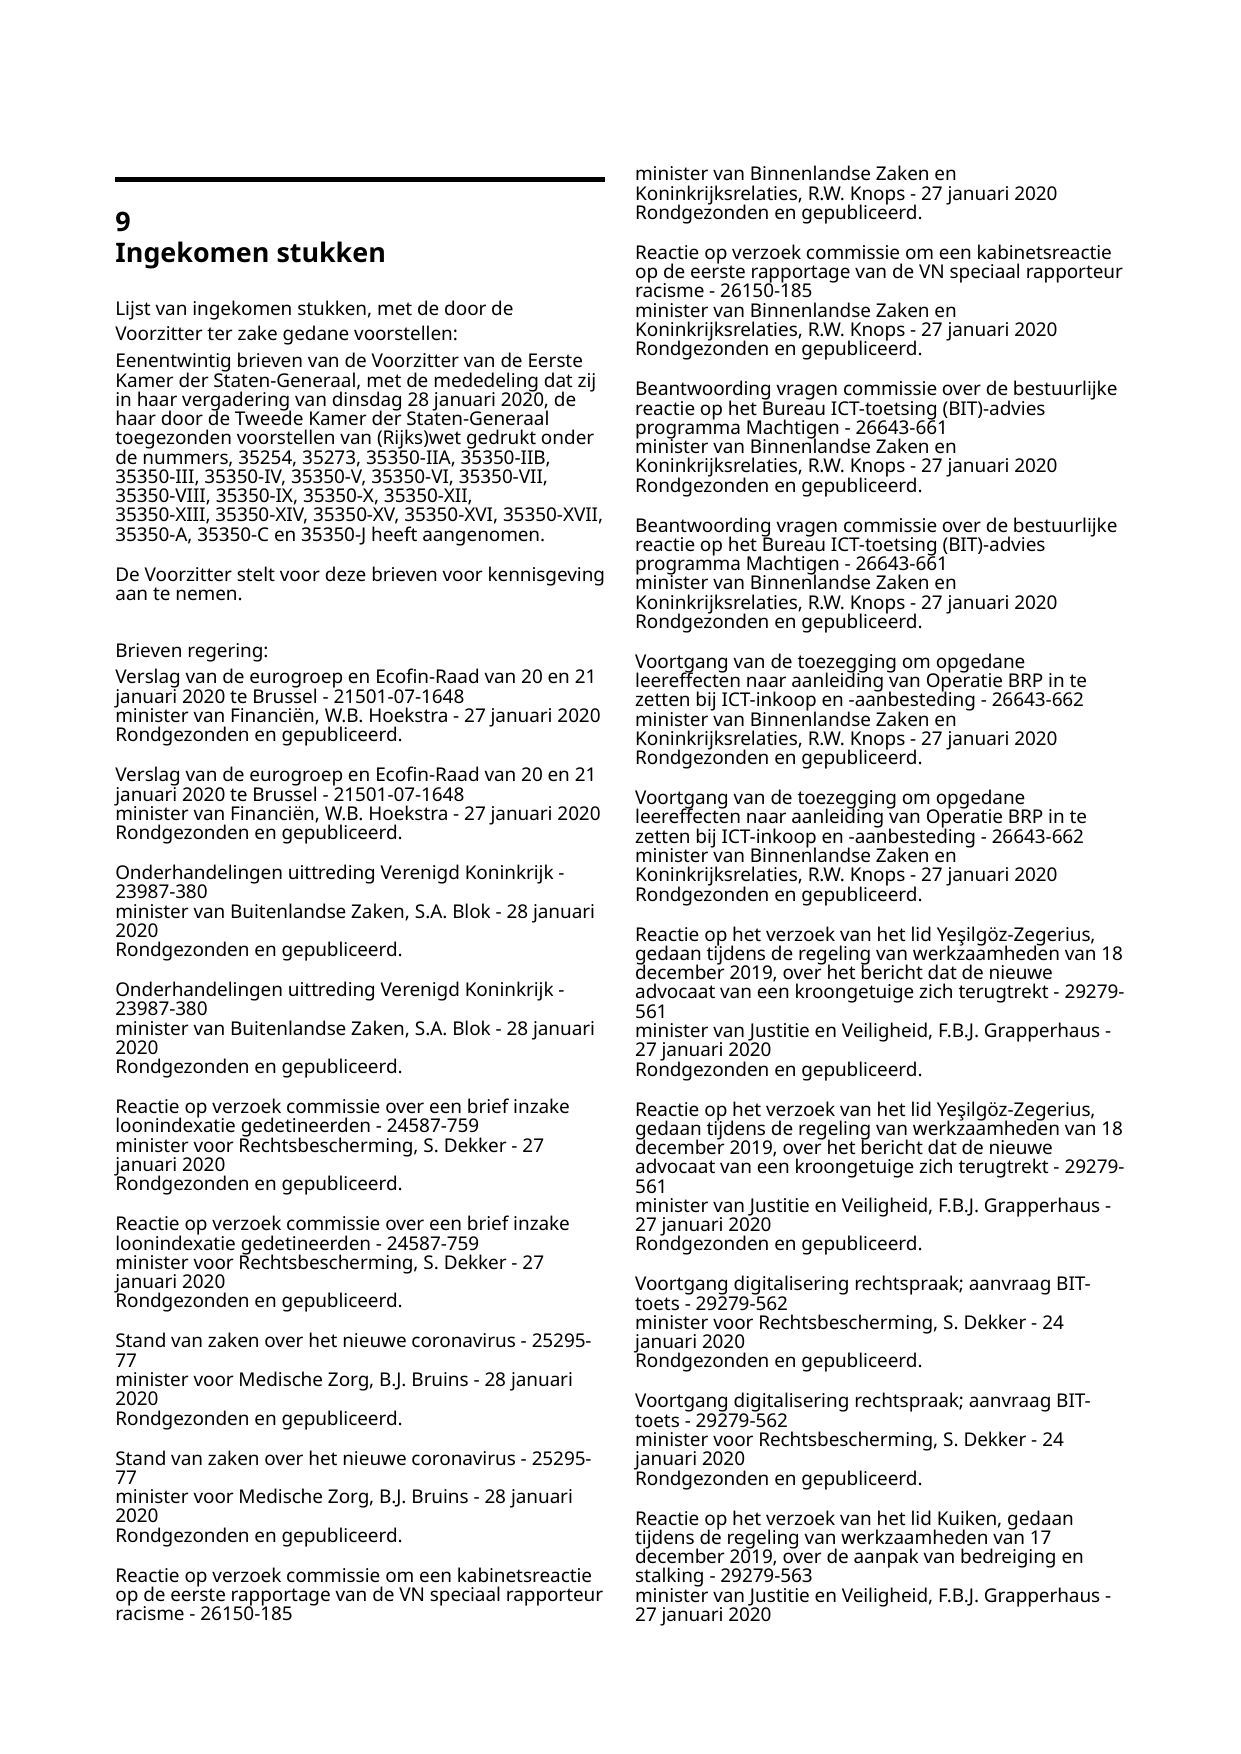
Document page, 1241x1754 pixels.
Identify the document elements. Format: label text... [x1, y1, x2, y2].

text Rondgezonden en gepubliceerd. [635, 477, 1125, 496]
text Onderhandelingen uittreding Verenigd Koninkrijk - 23987-380 [115, 981, 605, 1020]
text Reactie op verzoek commissie over een brief inzake loonindexatie gedetineerden - 24587-759 [115, 1215, 605, 1254]
text Voortgang digitalisering rechtspraak; aanvraag BIT-toets - 29279-562 [635, 1392, 1125, 1431]
text minister voor Rechtsbescherming, S. Dekker - 24 januari 2020 [635, 1431, 1125, 1469]
text minister voor Medische Zorg, B.J. Bruins - 28 januari 2020 [115, 1488, 605, 1527]
text minister van Justitie en Veiligheid, F.B.J. Grapperhaus - 27 januari 2020 [635, 1197, 1125, 1235]
text minister voor Rechtsbescherming, S. Dekker - 24 januari 2020 [635, 1314, 1125, 1352]
text minister van Buitenlandse Zaken, S.A. Blok - 28 januari 2020 [115, 1020, 605, 1058]
text minister van Binnenlandse Zaken en Koninkrijksrelaties, R.W. Knops - 27 januari 2020 [635, 574, 1125, 613]
text Voortgang van de toezegging om opgedane leereffecten naar aanleiding van Operatie BRP in te zetten bij ICT-inkoop en -aanbesteding - 26643-662 [635, 789, 1125, 847]
text 9 [115, 203, 605, 239]
text minister voor Rechtsbescherming, S. Dekker - 27 januari 2020 [115, 1137, 605, 1175]
text Voortgang digitalisering rechtspraak; aanvraag BIT-toets - 29279-562 [635, 1275, 1125, 1314]
text Beantwoording vragen commissie over de bestuurlijke reactie op het Bureau ICT-toetsing (BIT)-advies programma Machtigen - 26643-661 [635, 380, 1125, 438]
text Onderhandelingen uittreding Verenigd Koninkrijk - 23987-380 [115, 864, 605, 903]
text Reactie op verzoek commissie om een kabinetsreactie op de eerste rapportage van de VN speciaal rapporteur racisme - 26150-185 [635, 244, 1125, 302]
text Stand van zaken over het nieuwe coronavirus - 25295-77 [115, 1449, 605, 1488]
text minister van Justitie en Veiligheid, F.B.J. Grapperhaus - 27 januari 2020 [635, 1587, 1125, 1625]
text minister voor Medische Zorg, B.J. Bruins - 28 januari 2020 [115, 1371, 605, 1409]
text minister van Binnenlandse Zaken en Koninkrijksrelaties, R.W. Knops - 27 januari 2020 [635, 711, 1125, 749]
text Rondgezonden en gepubliceerd. [635, 1352, 1125, 1372]
text Reactie op het verzoek van het lid Yeşilgöz-Zegerius, gedaan tijdens de regeling van werkzaamheden van 18 december 2019, over het bericht dat de nieuwe advocaat van een kroongetuige zich terugtrekt - 29279-561 [635, 926, 1125, 1022]
text Reactie op verzoek commissie om een kabinetsreactie op de eerste rapportage van de VN speciaal rapporteur racisme - 26150-185 [115, 1567, 605, 1624]
text Rondgezonden en gepubliceerd. [115, 1292, 605, 1312]
text Rondgezonden en gepubliceerd. [115, 1527, 605, 1546]
text Verslag van de eurogroep en Ecofin-Raad van 20 en 21 januari 2020 te Brussel - 21501-07-1648 [115, 668, 605, 707]
text Ingekomen stukken [115, 239, 605, 283]
text Stand van zaken over het nieuwe coronavirus - 25295-77 [115, 1332, 605, 1371]
text minister van Binnenlandse Zaken en Koninkrijksrelaties, R.W. Knops - 27 januari 2020 [635, 438, 1125, 477]
text minister van Buitenlandse Zaken, S.A. Blok - 28 januari 2020 [115, 903, 605, 941]
text Rondgezonden en gepubliceerd. [115, 1058, 605, 1077]
text Rondgezonden en gepubliceerd. [635, 749, 1125, 768]
text minister van Binnenlandse Zaken en Koninkrijksrelaties, R.W. Knops - 27 januari 2020 [635, 302, 1125, 340]
text Rondgezonden en gepubliceerd. [115, 1175, 605, 1194]
text Reactie op het verzoek van het lid Kuiken, gedaan tijdens de regeling van werkzaamheden van 17 december 2019, over de aanpak van bedreiging en stalking - 29279-563 [635, 1509, 1125, 1587]
text Eenentwintig brieven van de Voorzitter van de Eerste Kamer der Staten-Generaal, met de mededeling dat zij in haar vergadering van dinsdag 28 januari 2020, de haar door de Tweede Kamer der Staten-Generaal toegezonden voorstellen van (Rijks)wet gedrukt onder de nummers, 35254, 35273, 35350-IIA, 35350-IIB, [115, 352, 605, 468]
text Rondgezonden en gepubliceerd. [635, 204, 1125, 223]
text Reactie op het verzoek van het lid Yeşilgöz-Zegerius, gedaan tijdens de regeling van werkzaamheden van 18 december 2019, over het bericht dat de nieuwe advocaat van een kroongetuige zich terugtrekt - 29279-561 [635, 1101, 1125, 1197]
text minister van Financiën, W.B. Hoekstra - 27 januari 2020 [115, 707, 605, 726]
text Rondgezonden en gepubliceerd. [635, 1061, 1125, 1080]
text Beantwoording vragen commissie over de bestuurlijke reactie op het Bureau ICT-toetsing (BIT)-advies programma Machtigen - 26643-661 [635, 517, 1125, 574]
text 35350-III, 35350-IV, 35350-V, 35350-VI, 35350-VII, 35350-VIII, 35350-IX, 35350-X, 35350-XII, [115, 468, 605, 506]
text Reactie op verzoek commissie over een brief inzake loonindexatie gedetineerden - 24587-759 [115, 1098, 605, 1137]
text Rondgezonden en gepubliceerd. [635, 1235, 1125, 1255]
text Rondgezonden en gepubliceerd. [115, 726, 605, 746]
text Lijst van ingekomen stukken, met de door de Voorzitter ter zake gedane voorstellen: [115, 295, 605, 346]
text Rondgezonden en gepubliceerd. [635, 886, 1125, 905]
text Voortgang van de toezegging om opgedane leereffecten naar aanleiding van Operatie BRP in te zetten bij ICT-inkoop en -aanbesteding - 26643-662 [635, 653, 1125, 711]
text 35350-XIII, 35350-XIV, 35350-XV, 35350-XVI, 35350-XVII, 35350-A, 35350-C en 35350-J heeft aangenomen. [115, 506, 605, 545]
text minister voor Rechtsbescherming, S. Dekker - 27 januari 2020 [115, 1254, 605, 1292]
text Rondgezonden en gepubliceerd. [115, 941, 605, 960]
text De Voorzitter stelt voor deze brieven voor kennisgeving aan te nemen. [115, 566, 605, 604]
text Rondgezonden en gepubliceerd. [635, 1469, 1125, 1489]
text Brieven regering: [115, 637, 605, 662]
text Rondgezonden en gepubliceerd. [115, 1409, 605, 1429]
text minister van Financiën, W.B. Hoekstra - 27 januari 2020 [115, 805, 605, 824]
text minister van Binnenlandse Zaken en Koninkrijksrelaties, R.W. Knops - 27 januari 2020 [635, 165, 1125, 204]
text Rondgezonden en gepubliceerd. [115, 824, 605, 843]
text minister van Binnenlandse Zaken en Koninkrijksrelaties, R.W. Knops - 27 januari 2020 [635, 847, 1125, 886]
text Rondgezonden en gepubliceerd. [635, 613, 1125, 632]
text Rondgezonden en gepubliceerd. [635, 340, 1125, 359]
text minister van Justitie en Veiligheid, F.B.J. Grapperhaus - 27 januari 2020 [635, 1022, 1125, 1061]
text Verslag van de eurogroep en Ecofin-Raad van 20 en 21 januari 2020 te Brussel - 21501-07-1648 [115, 766, 605, 805]
